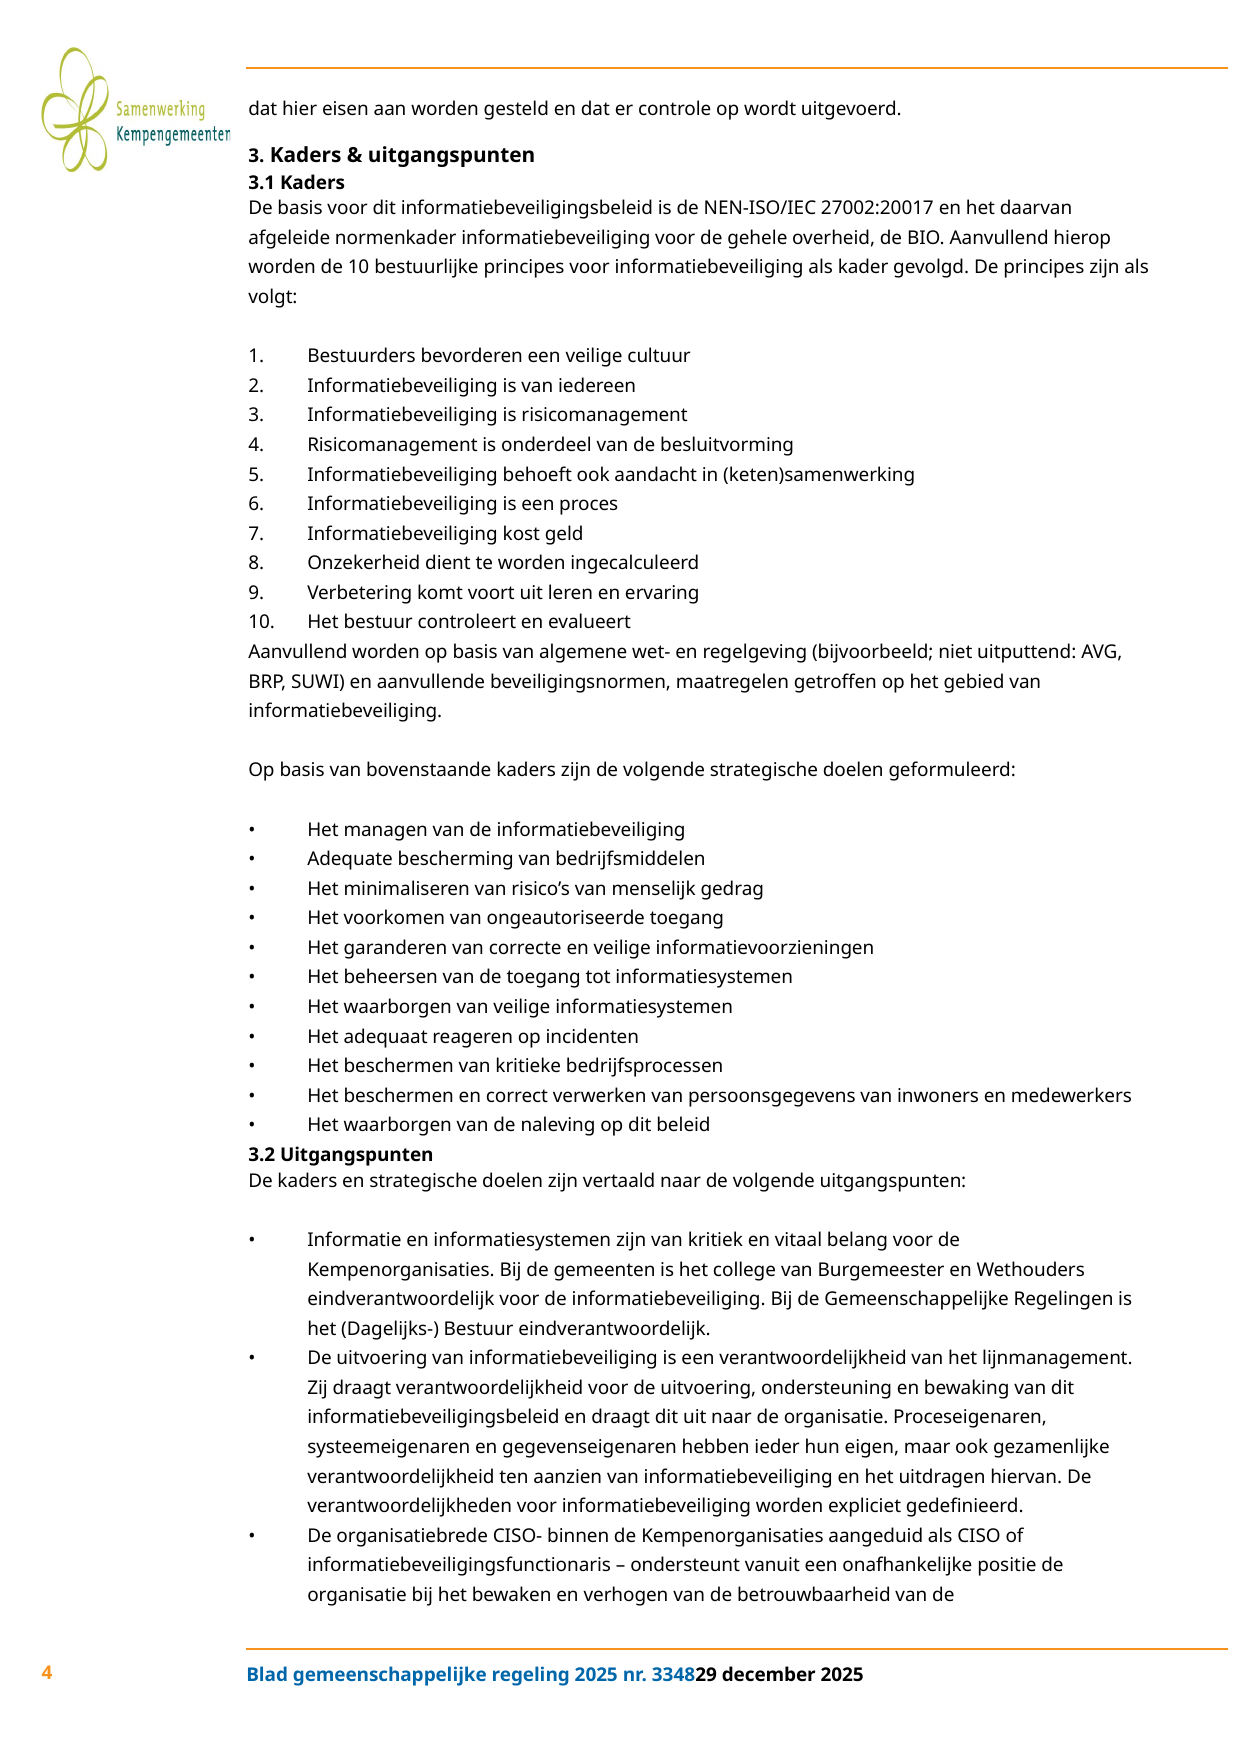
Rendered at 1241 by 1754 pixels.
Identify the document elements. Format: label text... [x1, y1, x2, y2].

list Informatiebeveiliging kost geld [248, 520, 1152, 546]
list Informatie en informatiesystemen zijn van kritiek en vitaal belang voor de Kempenorganisaties. Bij de gemeenten is het college van Burgemeester en Wethouders eindverantwoordelijk voor de informatiebeveiliging. Bij de Gemeenschappelijke Regelingen is het (Dagelijks-) Bestuur eindverantwoordelijk. [248, 1226, 1152, 1341]
list Het adequaat reageren op incidenten [248, 1023, 1152, 1049]
list Het garanderen van correcte en veilige informatievoorzieningen [248, 934, 1152, 960]
list Informatiebeveiliging behoeft ook aandacht in (keten)samenwerking [248, 461, 1152, 487]
list Informatiebeveiliging is een proces [248, 490, 1152, 516]
list Onzekerheid dient te worden ingecalculeerd [248, 549, 1152, 575]
list Risicomanagement is onderdeel van de besluitvorming [248, 431, 1152, 457]
list Het beschermen van kritieke bedrijfsprocessen [248, 1052, 1152, 1078]
text Op basis van bovenstaande kaders zijn de volgende strategische doelen geformuleerd: [248, 757, 1152, 782]
list Het beschermen en correct verwerken van persoonsgegevens van inwoners en medewerkers [248, 1082, 1152, 1108]
text De kaders en strategische doelen zijn vertaald naar de volgende uitgangspunten: [248, 1167, 1152, 1193]
list Bestuurders bevorderen een veilige cultuur [248, 342, 1152, 368]
list De organisatiebrede CISO- binnen de Kempenorganisaties aangeduid als CISO of informatiebeveiligingsfunctionaris – ondersteunt vanuit een onafhankelijke positie de organisatie bij het bewaken en verhogen van de betrouwbaarheid van de [248, 1522, 1152, 1607]
list Het voorkomen van ongeautoriseerde toegang [248, 904, 1152, 930]
picture [41, 47, 231, 172]
list Het managen van de informatiebeveiliging [248, 816, 1152, 842]
list Het minimaliseren van risico’s van menselijk gedrag [248, 875, 1152, 901]
text 3.2 Uitgangspunten [248, 1141, 1152, 1167]
list Verbetering komt voort uit leren en ervaring [248, 579, 1152, 605]
list Informatiebeveiliging is van iedereen [248, 372, 1152, 398]
text De basis voor dit informatiebeveiligingsbeleid is de NEN-ISO/IEC 27002:20017 en het daarvan afgeleide normenkader informatiebeveiliging voor de gehele overheid, de BIO. Aanvullend hierop worden de 10 bestuurlijke principes voor informatiebeveiliging als kader gevolgd. De principes zijn als volgt: [248, 194, 1152, 309]
text Aanvullend worden op basis van algemene wet- en regelgeving (bijvoorbeeld; niet uitputtend: AVG, BRP, SUWI) en aanvullende beveiligingsnormen, maatregelen getroffen op het gebied van informatiebeveiliging. [248, 638, 1152, 723]
list Informatiebeveiliging is risicomanagement [248, 402, 1152, 427]
list Het beheersen van de toegang tot informatiesystemen [248, 964, 1152, 989]
list Het waarborgen van de naleving op dit beleid [248, 1112, 1152, 1137]
list De uitvoering van informatiebeveiliging is een verantwoordelijkheid van het lijnmanagement. Zij draagt verantwoordelijkheid voor de uitvoering, ondersteuning en bewaking van dit informatiebeveiligingsbeleid en draagt dit uit naar de organisatie. Proceseigenaren, systeemeigenaren en gegevenseigenaren hebben ieder hun eigen, maar ook gezamenlijke verantwoordelijkheid ten aanzien van informatiebeveiliging en het uitdragen hiervan. De verantwoordelijkheden voor informatiebeveiliging worden expliciet gedefinieerd. [248, 1344, 1152, 1518]
list Het waarborgen van veilige informatiesystemen [248, 993, 1152, 1019]
list Het bestuur controleert en evalueert [248, 609, 1152, 634]
list Adequate bescherming van bedrijfsmiddelen [248, 845, 1152, 871]
text dat hier eisen aan worden gesteld en dat er controle op wordt uitgevoerd. [248, 95, 1152, 121]
text 3.1 Kaders [248, 169, 1152, 194]
text 3. Kaders & uitgangspunten [248, 140, 1152, 169]
